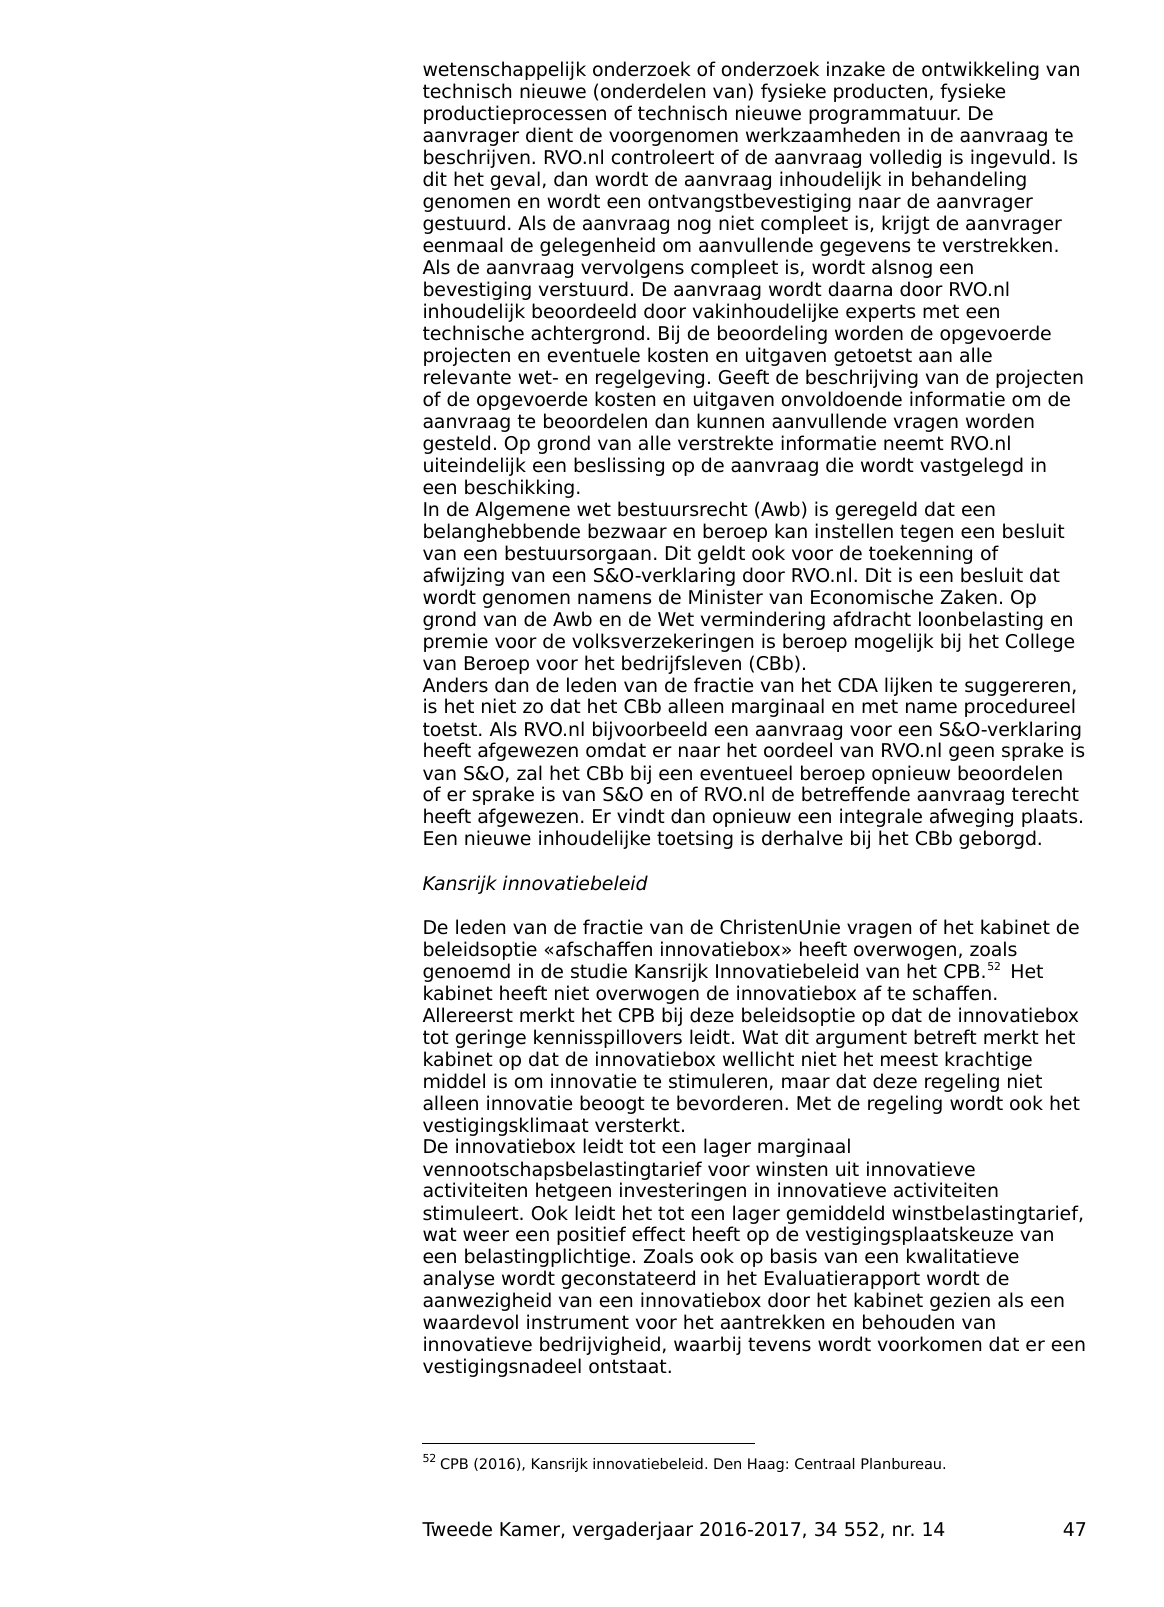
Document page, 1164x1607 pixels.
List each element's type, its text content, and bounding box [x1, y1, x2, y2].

text wetenschappelijk onderzoek of onderzoek inzake de ontwikkeling van technisch nieuwe (onderdelen van) fysieke producten, fysieke productieprocessen of technisch nieuwe programmatuur. De aanvrager dient de voorgenomen werkzaamheden in de aanvraag te beschrijven. RVO.nl controleert of de aanvraag volledig is ingevuld. Is dit het geval, dan wordt de aanvraag inhoudelijk in behandeling genomen en wordt een ontvangstbevestiging naar de aanvrager gestuurd. Als de aanvraag nog niet compleet is, krijgt de aanvrager eenmaal de gelegenheid om aanvullende gegevens te verstrekken. Als de aanvraag vervolgens compleet is, wordt alsnog een bevestiging verstuurd. De aanvraag wordt daarna door RVO.nl inhoudelijk beoordeeld door vakinhoudelijke experts met een technische achtergrond. Bij de beoordeling worden de opgevoerde projecten en eventuele kosten en uitgaven getoetst aan alle relevante wet- en regelgeving. Geeft de beschrijving van de projecten of de opgevoerde kosten en uitgaven onvoldoende informatie om de aanvraag te beoordelen dan kunnen aanvullende vragen worden gesteld. Op grond van alle verstrekte informatie neemt RVO.nl uiteindelijk een beslissing op de aanvraag die wordt vastgelegd in een beschikking. [422, 59, 1087, 499]
text In de Algemene wet bestuursrecht (Awb) is geregeld dat een belanghebbende bezwaar en beroep kan instellen tegen een besluit van een bestuursorgaan. Dit geldt ook voor de toekenning of afwijzing van een S&O-verklaring door RVO.nl. Dit is een besluit dat wordt genomen namens de Minister van Economische Zaken. Op grond van de Awb en de Wet vermindering afdracht loonbelasting en premie voor de volksverzekeringen is beroep mogelijk bij het College van Beroep voor het bedrijfsleven (CBb). [422, 499, 1087, 674]
text Anders dan de leden van de fractie van het CDA lijken te suggereren, is het niet zo dat het CBb alleen marginaal en met name procedureel toetst. Als RVO.nl bijvoorbeeld een aanvraag voor een S&O-verklaring heeft afgewezen omdat er naar het oordeel van RVO.nl geen sprake is van S&O, zal het CBb bij een eventueel beroep opnieuw beoordelen of er sprake is van S&O en of RVO.nl de betreffende aanvraag terecht heeft afgewezen. Er vindt dan opnieuw een integrale afweging plaats. Een nieuwe inhoudelijke toetsing is derhalve bij het CBb geborgd. [422, 674, 1087, 850]
text De leden van de fractie van de ChristenUnie vragen of het kabinet de beleidsoptie «afschaffen innovatiebox» heeft overwogen, zoals genoemd in de studie Kansrijk Innovatiebeleid van het CPB. Het kabinet heeft niet overwogen de innovatiebox af te schaffen. Allereerst merkt het CPB bij deze beleidsoptie op dat de innovatiebox tot geringe kennisspillovers leidt. Wat dit argument betreft merkt het kabinet op dat de innovatiebox wellicht niet het meest krachtige middel is om innovatie te stimuleren, maar dat deze regeling niet alleen innovatie beoogt te bevorderen. Met de regeling wordt ook het vestigingsklimaat versterkt. [422, 917, 1087, 1136]
subtitle Kansrijk innovatiebeleid [422, 872, 1087, 894]
text De innovatiebox leidt tot een lager marginaal vennootschapsbelastingtarief voor winsten uit innovatieve activiteiten hetgeen investeringen in innovatieve activiteiten stimuleert. Ook leidt het tot een lager gemiddeld winstbelastingtarief, wat weer een positief effect heeft op de vestigingsplaatskeuze van een belastingplichtige. Zoals ook op basis van een kwalitatieve analyse wordt geconstateerd in het Evaluatierapport wordt de aanwezigheid van een innovatiebox door het kabinet gezien als een waardevol instrument voor het aantrekken en behouden van innovatieve bedrijvigheid, waarbij tevens wordt voorkomen dat er een vestigingsnadeel ontstaat. [422, 1136, 1087, 1378]
text CPB (2016), Kansrijk innovatiebeleid. Den Haag: Centraal Planbureau. [422, 1452, 1087, 1474]
